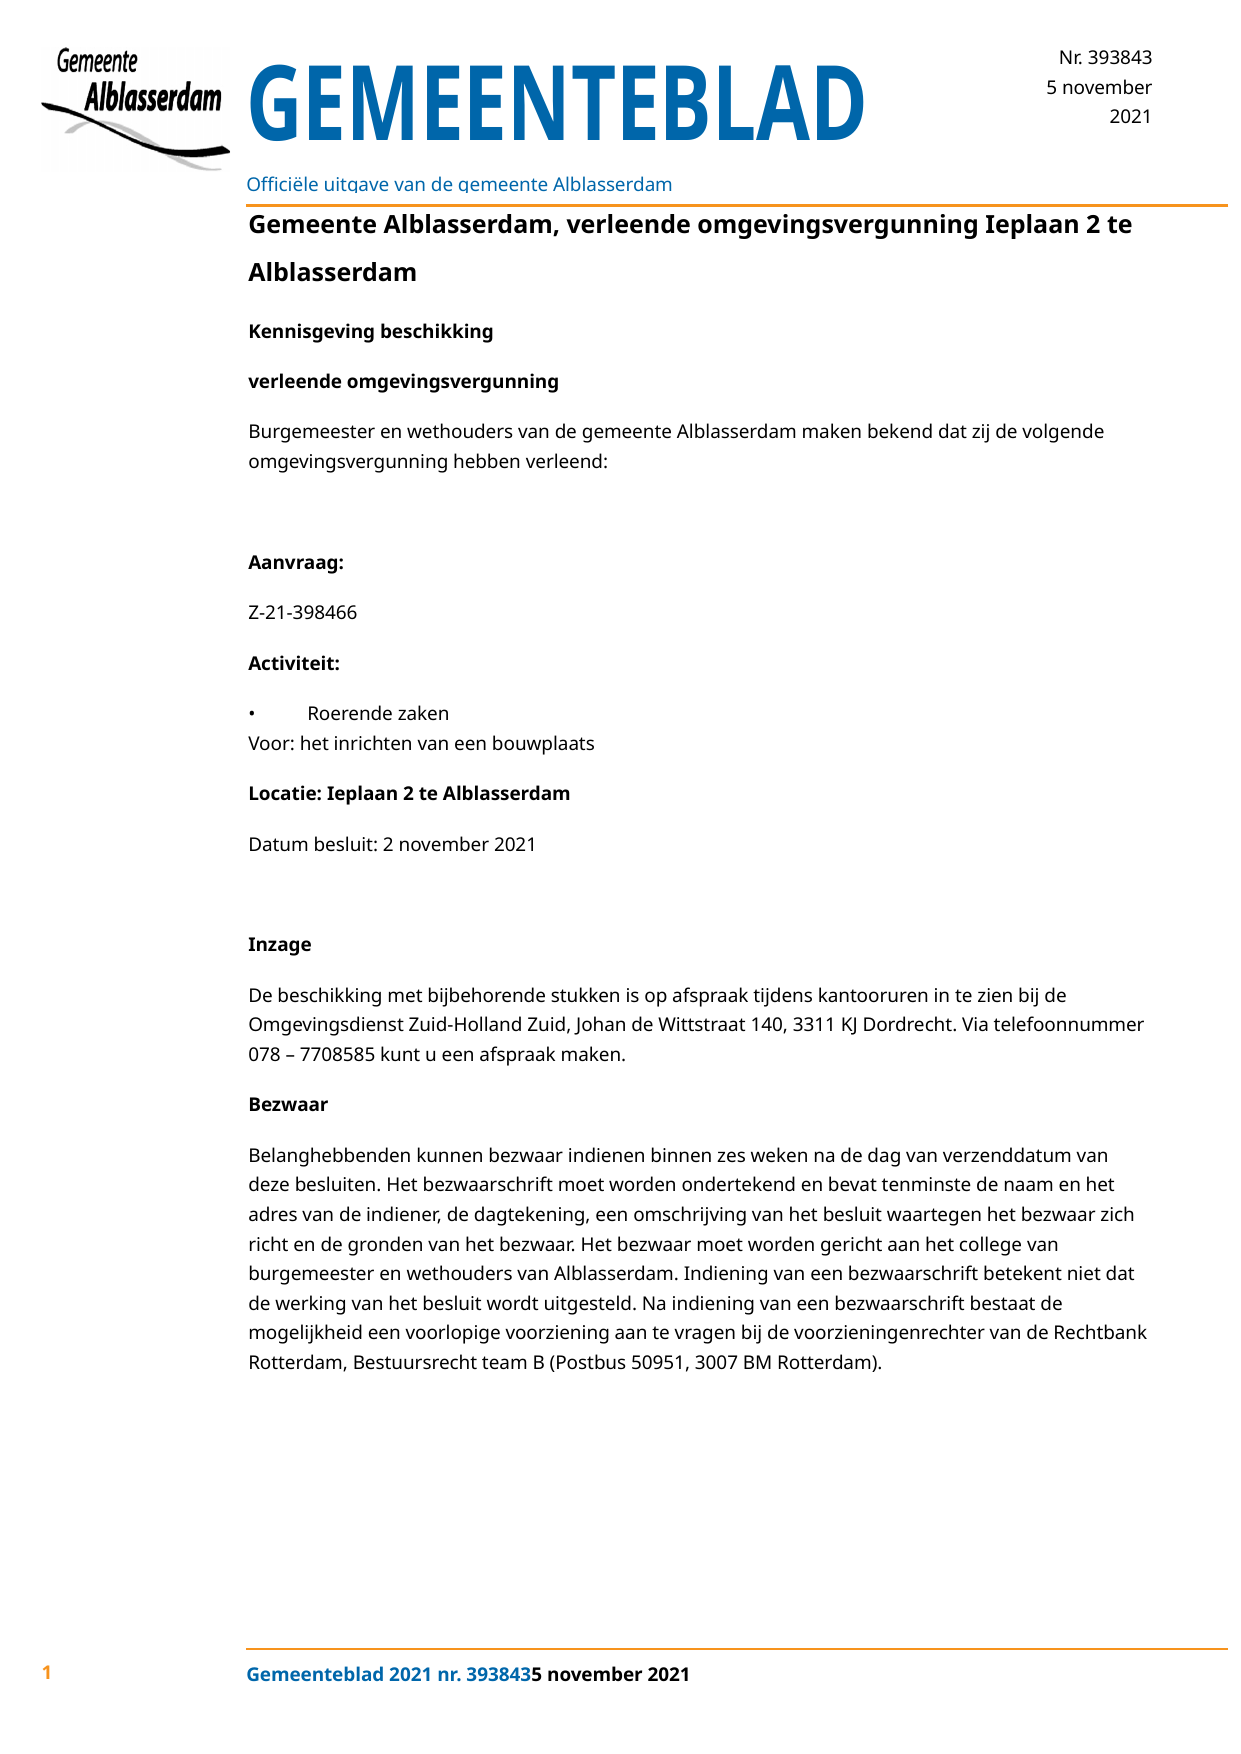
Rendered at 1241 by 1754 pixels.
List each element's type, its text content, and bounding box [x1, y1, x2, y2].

text De beschikking met bijbehorende stukken is op afspraak tijdens kantooruren in te zien bij de Omgevingsdienst Zuid-Holland Zuid, Johan de Wittstraat 140, 3311 KJ Dordrecht. Via telefoonnummer 078 – 7708585 kunt u een afspraak maken. [248, 982, 1152, 1067]
text Inzage [248, 932, 1152, 957]
list Roerende zaken [248, 700, 1152, 726]
text Bezwaar [248, 1092, 1152, 1117]
text Kennisgeving beschikking [248, 318, 1152, 344]
text Locatie: Ieplaan 2 te Alblasserdam [248, 780, 1152, 806]
text Activiteit: [248, 650, 1152, 676]
text Voor: het inrichten van een bouwplaats [248, 730, 1152, 756]
text Aanvraag: [248, 549, 1152, 575]
picture [41, 47, 231, 172]
text Gemeente Alblasserdam, verleende omgevingsvergunning Ieplaan 2 te Alblasserdam [248, 207, 1152, 288]
text Z-21-398466 [248, 599, 1152, 625]
text verleende omgevingsvergunning [248, 368, 1152, 394]
text Belanghebbenden kunnen bezwaar indienen binnen zes weken na de dag van verzenddatum van deze besluiten. Het bezwaarschrift moet worden ondertekend en bevat tenminste de naam en het adres van de indiener, de dagtekening, een omschrijving van het besluit waartegen het bezwaar zich richt en de gronden van het bezwaar. Het bezwaar moet worden gericht aan het college van burgemeester en wethouders van Alblasserdam. Indiening van een bezwaarschrift betekent niet dat de werking van het besluit wordt uitgesteld. Na indiening van een bezwaarschrift bestaat de mogelijkheid een voorlopige voorziening aan te vragen bij de voorzieningenrechter van de Rechtbank Rotterdam, Bestuursrecht team B (Postbus 50951, 3007 BM Rotterdam). [248, 1142, 1152, 1375]
text Datum besluit: 2 november 2021 [248, 831, 1152, 857]
text Burgemeester en wethouders van de gemeente Alblasserdam maken bekend dat zij de volgende omgevingsvergunning hebben verleend: [248, 419, 1152, 474]
